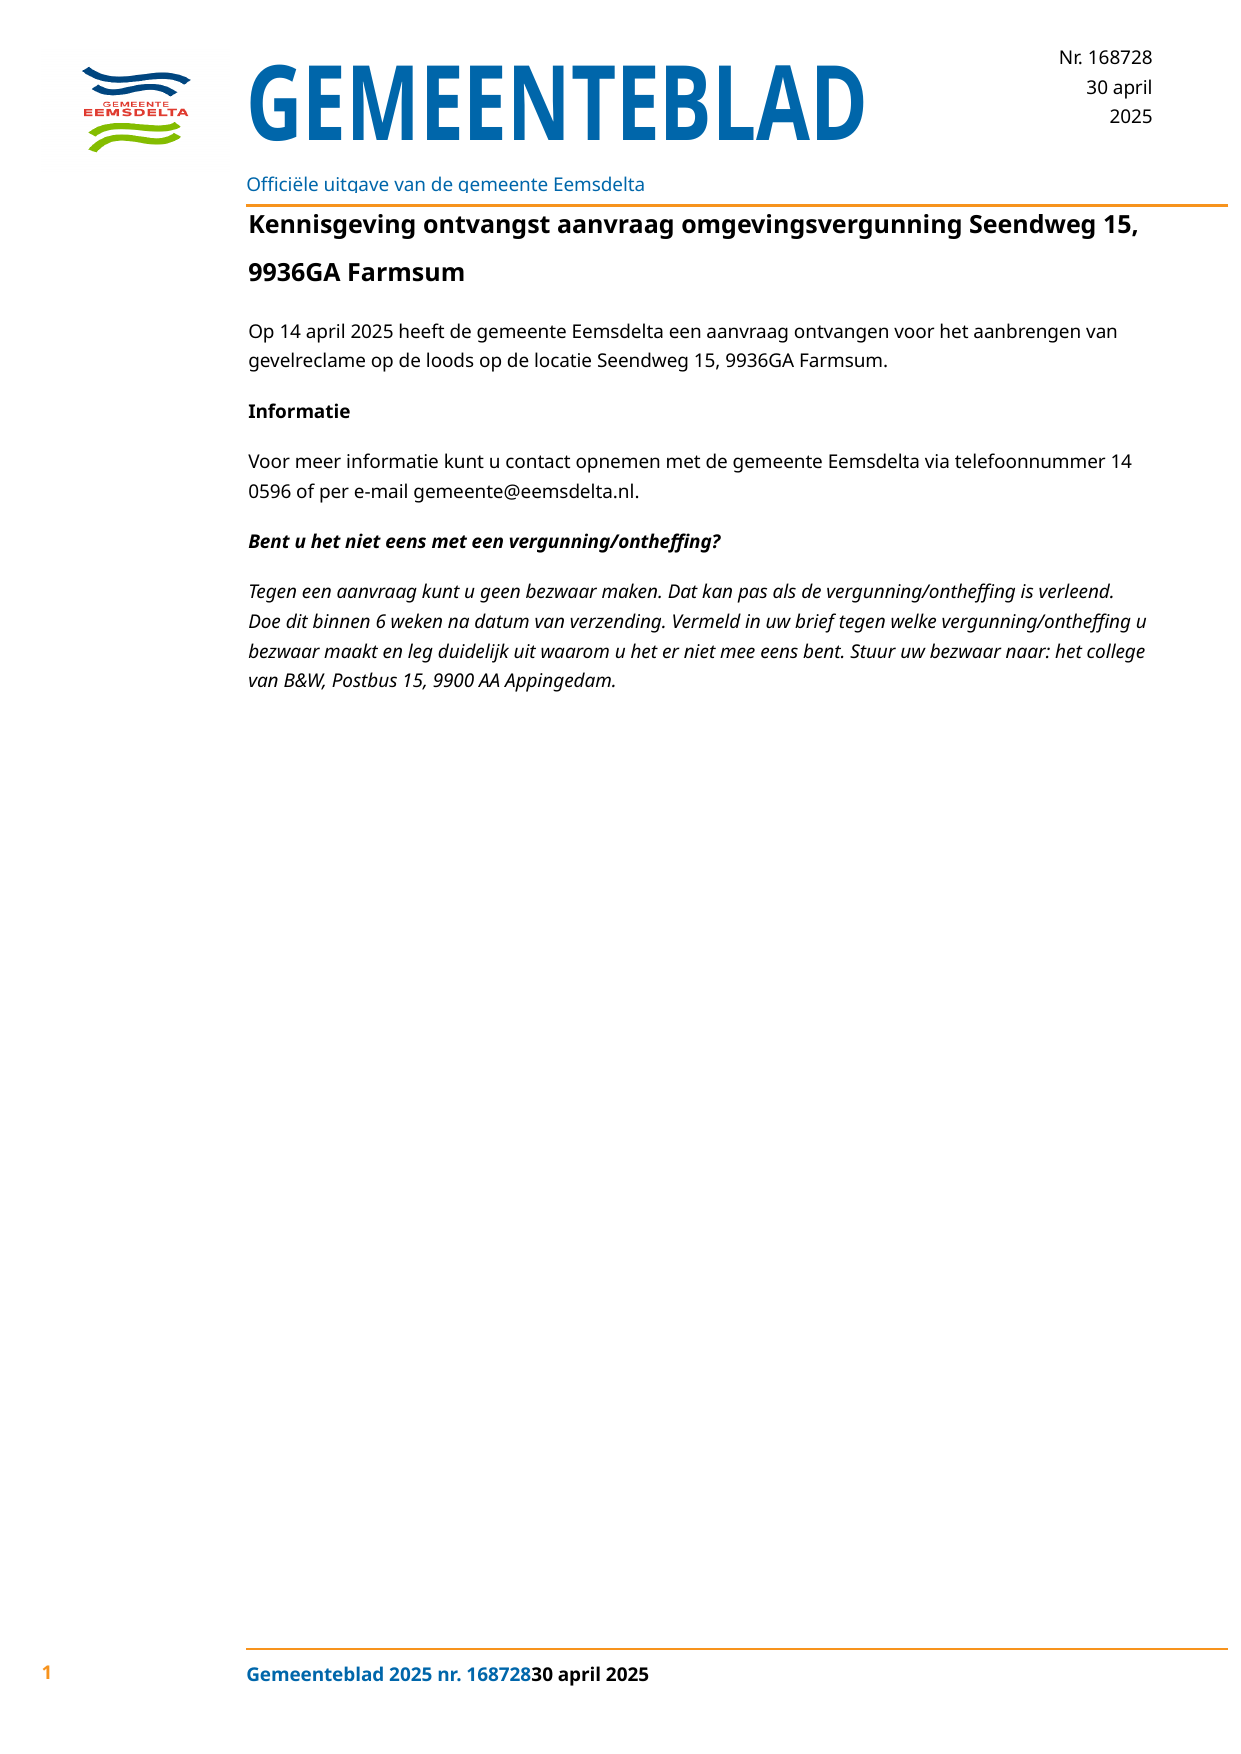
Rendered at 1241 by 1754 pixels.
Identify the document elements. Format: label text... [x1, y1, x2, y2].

picture [41, 47, 231, 172]
text Tegen een aanvraag kunt u geen bezwaar maken. Dat kan pas als de vergunning/ontheffing is verleend. Doe dit binnen 6 weken na datum van verzending. Vermeld in uw brief tegen welke vergunning/ontheffing u bezwaar maakt en leg duidelijk uit waarom u het er niet mee eens bent. Stuur uw bezwaar naar: het college van B&W, Postbus 15, 9900 AA Appingedam. [248, 579, 1152, 693]
text Kennisgeving ontvangst aanvraag omgevingsvergunning Seendweg 15, 9936GA Farmsum [248, 207, 1152, 288]
text Op 14 april 2025 heeft de gemeente Eemsdelta een aanvraag ontvangen voor het aanbrengen van gevelreclame op de loods op de locatie Seendweg 15, 9936GA Farmsum. [248, 318, 1152, 373]
text Voor meer informatie kunt u contact opnemen met de gemeente Eemsdelta via telefoonnummer 14 0596 of per e-mail gemeente@eemsdelta.nl. [248, 448, 1152, 504]
text Bent u het niet eens met een vergunning/ontheffing? [248, 528, 1152, 554]
text Informatie [248, 398, 1152, 424]
